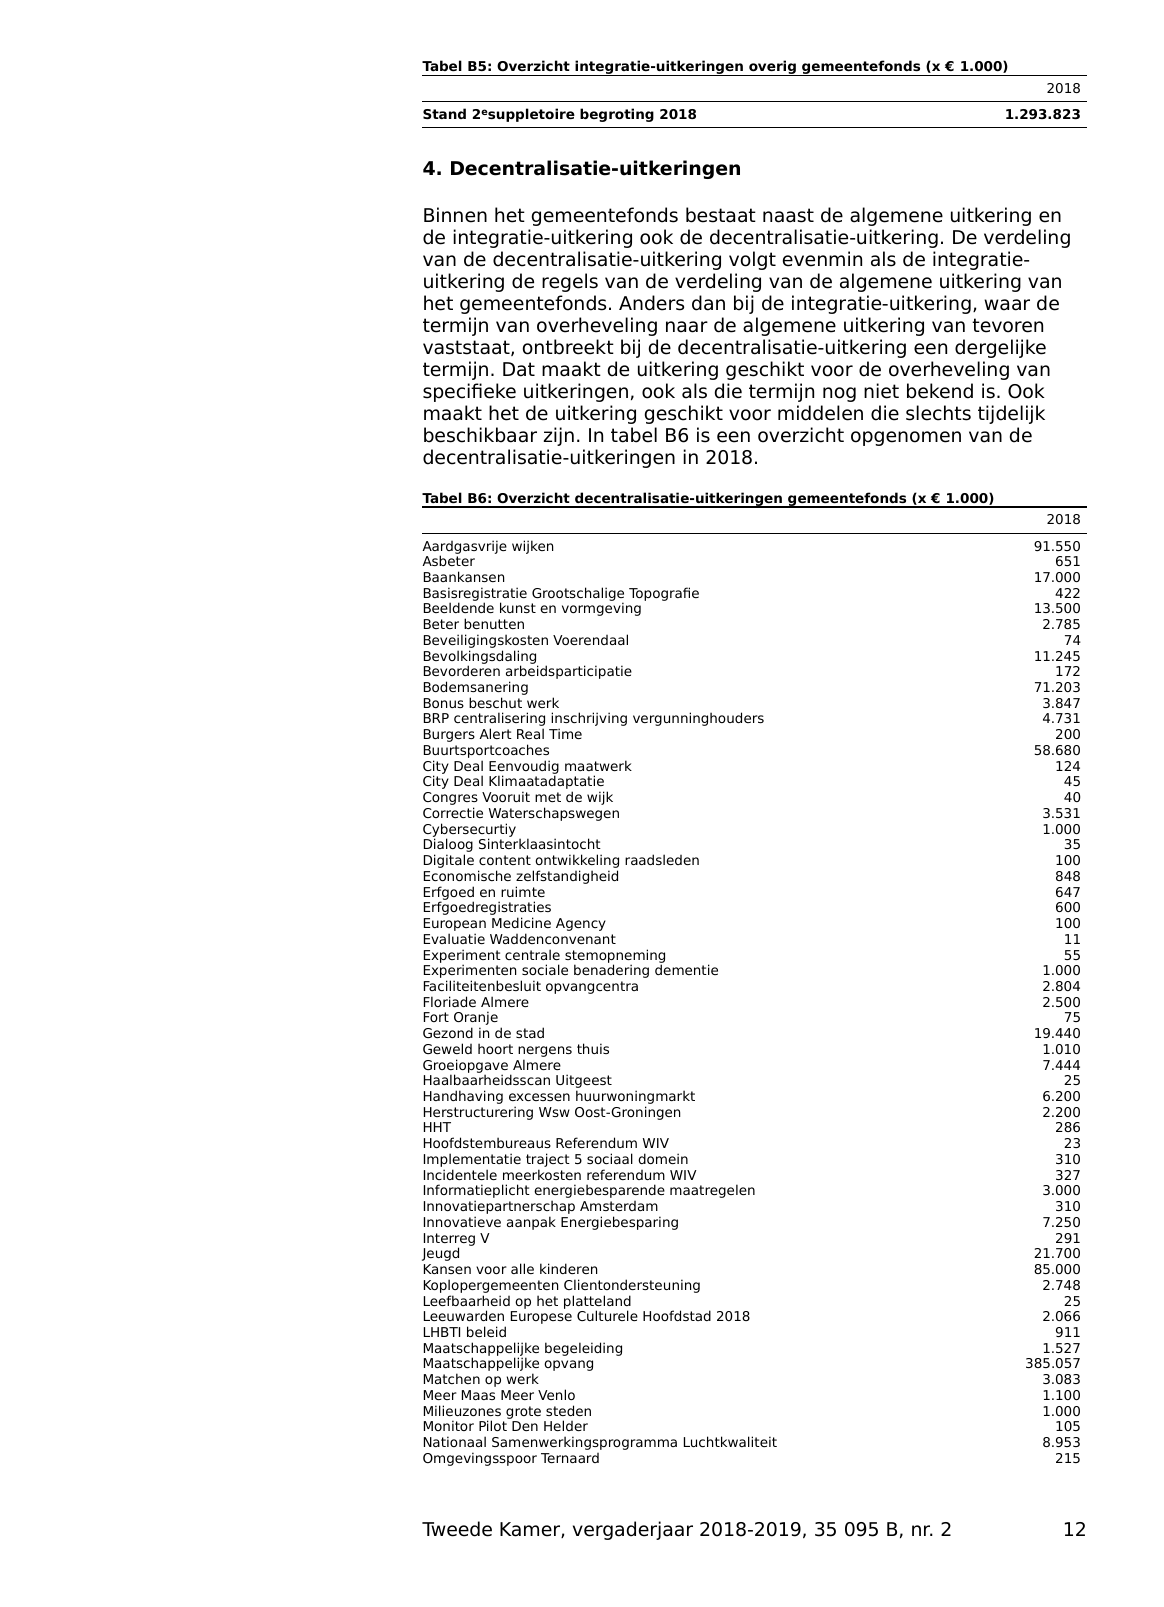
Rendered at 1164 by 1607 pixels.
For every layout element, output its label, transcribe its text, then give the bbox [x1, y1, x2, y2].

table_cell Monitor Pilot Den Helder [422, 1419, 954, 1435]
table_cell 1.000 [954, 821, 1087, 837]
table_cell Experiment centrale stemopneming [422, 947, 954, 963]
table_cell 71.203 [954, 680, 1087, 696]
table_cell 2.200 [954, 1105, 1087, 1120]
table_cell 17.000 [954, 570, 1087, 586]
table_cell Bodemsanering [422, 680, 954, 696]
table_cell 25 [954, 1073, 1087, 1089]
table_cell Nationaal Samenwerkingsprogramma Luchtkwaliteit [422, 1435, 954, 1451]
table_cell 385.057 [954, 1356, 1087, 1372]
table_cell Bonus beschut werk [422, 696, 954, 711]
table_cell Matchen op werk [422, 1372, 954, 1388]
table_cell LHBTI beleid [422, 1325, 954, 1341]
table_cell 23 [954, 1136, 1087, 1152]
table_cell Innovatieve aanpak Energiebesparing [422, 1215, 954, 1230]
table_cell Koplopergemeenten Clientondersteuning [422, 1278, 954, 1293]
table_cell Beter benutten [422, 617, 954, 633]
table_cell 1.000 [954, 1404, 1087, 1419]
table_cell Cybersecurtiy [422, 821, 954, 837]
table_cell 21.700 [954, 1246, 1087, 1262]
table_cell Gezond in de stad [422, 1026, 954, 1042]
table_cell Geweld hoort nergens thuis [422, 1042, 954, 1057]
table_cell 3.000 [954, 1183, 1087, 1199]
table_cell 2.500 [954, 995, 1087, 1010]
table_cell 4.731 [954, 711, 1087, 727]
table_cell 310 [954, 1199, 1087, 1215]
table_cell 55 [954, 947, 1087, 963]
table_cell Leefbaarheid op het platteland [422, 1293, 954, 1309]
table_cell 848 [954, 869, 1087, 884]
table_cell Basisregistratie Grootschalige Topografie [422, 586, 954, 601]
table_cell 1.100 [954, 1388, 1087, 1403]
table_cell 2018 [954, 508, 1087, 533]
table_cell 85.000 [954, 1262, 1087, 1278]
table_cell Herstructurering Wsw Oost-Groningen [422, 1105, 954, 1120]
table_cell City Deal Klimaatadaptatie [422, 774, 954, 790]
table_cell 647 [954, 884, 1087, 900]
table_cell 3.083 [954, 1372, 1087, 1388]
table_cell Erfgoedregistraties [422, 900, 954, 916]
table_cell 291 [954, 1230, 1087, 1246]
table_cell Fort Oranje [422, 1010, 954, 1026]
table_cell [422, 508, 954, 533]
table_cell Burgers Alert Real Time [422, 727, 954, 743]
table_cell Meer Maas Meer Venlo [422, 1388, 954, 1403]
table_cell Digitale content ontwikkeling raadsleden [422, 853, 954, 869]
table_cell 45 [954, 774, 1087, 790]
table_cell 286 [954, 1120, 1087, 1136]
table_cell 200 [954, 727, 1087, 743]
table_cell HHT [422, 1120, 954, 1136]
table_cell Informatieplicht energiebesparende maatregelen [422, 1183, 954, 1199]
table_cell 58.680 [954, 743, 1087, 758]
table_cell 422 [954, 586, 1087, 601]
table_cell Correctie Waterschapswegen [422, 806, 954, 821]
table_cell Milieuzones grote steden [422, 1404, 954, 1419]
table_cell 8.953 [954, 1435, 1087, 1451]
table_cell 11.245 [954, 649, 1087, 664]
table_cell 2.804 [954, 979, 1087, 994]
table_cell 911 [954, 1325, 1087, 1341]
table_cell 13.500 [954, 601, 1087, 617]
table_cell 7.250 [954, 1215, 1087, 1230]
table_cell BRP centralisering inschrijving vergunninghouders [422, 711, 954, 727]
table_cell 105 [954, 1419, 1087, 1435]
table_cell 74 [954, 633, 1087, 648]
text Binnen het gemeentefonds bestaat naast de algemene uitkering en de integratie-uitkering ook de decentralisatie-uitkering. De verdeling van de decentralisatie-uitkering volgt evenmin als de integratie-uitkering de regels van de verdeling van de algemene uitkering van het gemeentefonds. Anders dan bij de integratie-uitkering, waar de termijn van overheveling naar de algemene uitkering van tevoren vaststaat, ontbreekt bij de decentralisatie-uitkering een dergelijke termijn. Dat maakt de uitkering geschikt voor de overheveling van specifieke uitkeringen, ook als die termijn nog niet bekend is. Ook maakt het de uitkering geschikt voor middelen die slechts tijdelijk beschikbaar zijn. In tabel B6 is een overzicht opgenomen van de decentralisatie-uitkeringen in 2018. [422, 205, 1087, 469]
table_header Tabel B5: Overzicht integratie-uitkeringen overig gemeentefonds (x € 1.000) [422, 59, 1087, 75]
table_header Tabel B6: Overzicht decentralisatie-uitkeringen gemeentefonds (x € 1.000) [422, 491, 1087, 506]
table_cell Aardgasvrije wijken [422, 534, 954, 554]
table_cell Stand 2esuppletoire begroting 2018 [422, 102, 955, 127]
table_cell Baankansen [422, 570, 954, 586]
subtitle 4. Decentralisatie-uitkeringen [422, 158, 1087, 180]
table_cell Asbeter [422, 554, 954, 570]
table_cell 7.444 [954, 1058, 1087, 1073]
table_cell Omgevingsspoor Ternaard [422, 1451, 954, 1466]
table_cell Groeiopgave Almere [422, 1058, 954, 1073]
table_cell 75 [954, 1010, 1087, 1026]
table_cell Bevolkingsdaling [422, 649, 954, 664]
table_cell 19.440 [954, 1026, 1087, 1042]
table_cell 1.293.823 [955, 102, 1087, 127]
table_cell Haalbaarheidsscan Uitgeest [422, 1073, 954, 1089]
table_cell Innovatiepartnerschap Amsterdam [422, 1199, 954, 1215]
table_cell Incidentele meerkosten referendum WIV [422, 1168, 954, 1183]
table_cell 2.066 [954, 1309, 1087, 1325]
table_cell 40 [954, 790, 1087, 806]
table_cell 600 [954, 900, 1087, 916]
table_cell Implementatie traject 5 sociaal domein [422, 1152, 954, 1167]
table_cell 1.010 [954, 1042, 1087, 1057]
table_cell 1.000 [954, 963, 1087, 979]
table_cell 172 [954, 664, 1087, 680]
table_cell Beveiligingskosten Voerendaal [422, 633, 954, 648]
table_cell 35 [954, 837, 1087, 853]
table_cell 651 [954, 554, 1087, 570]
table_cell [422, 76, 955, 101]
table_cell Kansen voor alle kinderen [422, 1262, 954, 1278]
table_cell 2.748 [954, 1278, 1087, 1293]
table_cell Congres Vooruit met de wijk [422, 790, 954, 806]
table_cell 3.531 [954, 806, 1087, 821]
table_cell Economische zelfstandigheid [422, 869, 954, 884]
table_cell Evaluatie Waddenconvenant [422, 932, 954, 947]
table_cell Bevorderen arbeidsparticipatie [422, 664, 954, 680]
table_cell Dialoog Sinterklaasintocht [422, 837, 954, 853]
table_cell Buurtsportcoaches [422, 743, 954, 758]
table_cell 11 [954, 932, 1087, 947]
table_cell Floriade Almere [422, 995, 954, 1010]
table_cell Beeldende kunst en vormgeving [422, 601, 954, 617]
table_cell 25 [954, 1293, 1087, 1309]
table_cell 6.200 [954, 1089, 1087, 1104]
table_cell 3.847 [954, 696, 1087, 711]
table_cell 2018 [955, 76, 1087, 101]
table_cell City Deal Eenvoudig maatwerk [422, 759, 954, 774]
table_cell 327 [954, 1168, 1087, 1183]
table_cell 215 [954, 1451, 1087, 1466]
table_cell Experimenten sociale benadering dementie [422, 963, 954, 979]
table_cell Maatschappelijke begeleiding [422, 1341, 954, 1356]
table_cell Handhaving excessen huurwoningmarkt [422, 1089, 954, 1104]
table_cell 91.550 [954, 534, 1087, 554]
table_cell 100 [954, 916, 1087, 932]
table_cell Leeuwarden Europese Culturele Hoofdstad 2018 [422, 1309, 954, 1325]
table_cell Maatschappelijke opvang [422, 1356, 954, 1372]
table_cell Interreg V [422, 1230, 954, 1246]
table_cell Erfgoed en ruimte [422, 884, 954, 900]
table_cell Hoofdstembureaus Referendum WIV [422, 1136, 954, 1152]
table_cell 124 [954, 759, 1087, 774]
table_cell Jeugd [422, 1246, 954, 1262]
table_cell 1.527 [954, 1341, 1087, 1356]
table_cell 2.785 [954, 617, 1087, 633]
table_cell European Medicine Agency [422, 916, 954, 932]
table_cell Faciliteitenbesluit opvangcentra [422, 979, 954, 994]
table_cell 310 [954, 1152, 1087, 1167]
table_cell 100 [954, 853, 1087, 869]
